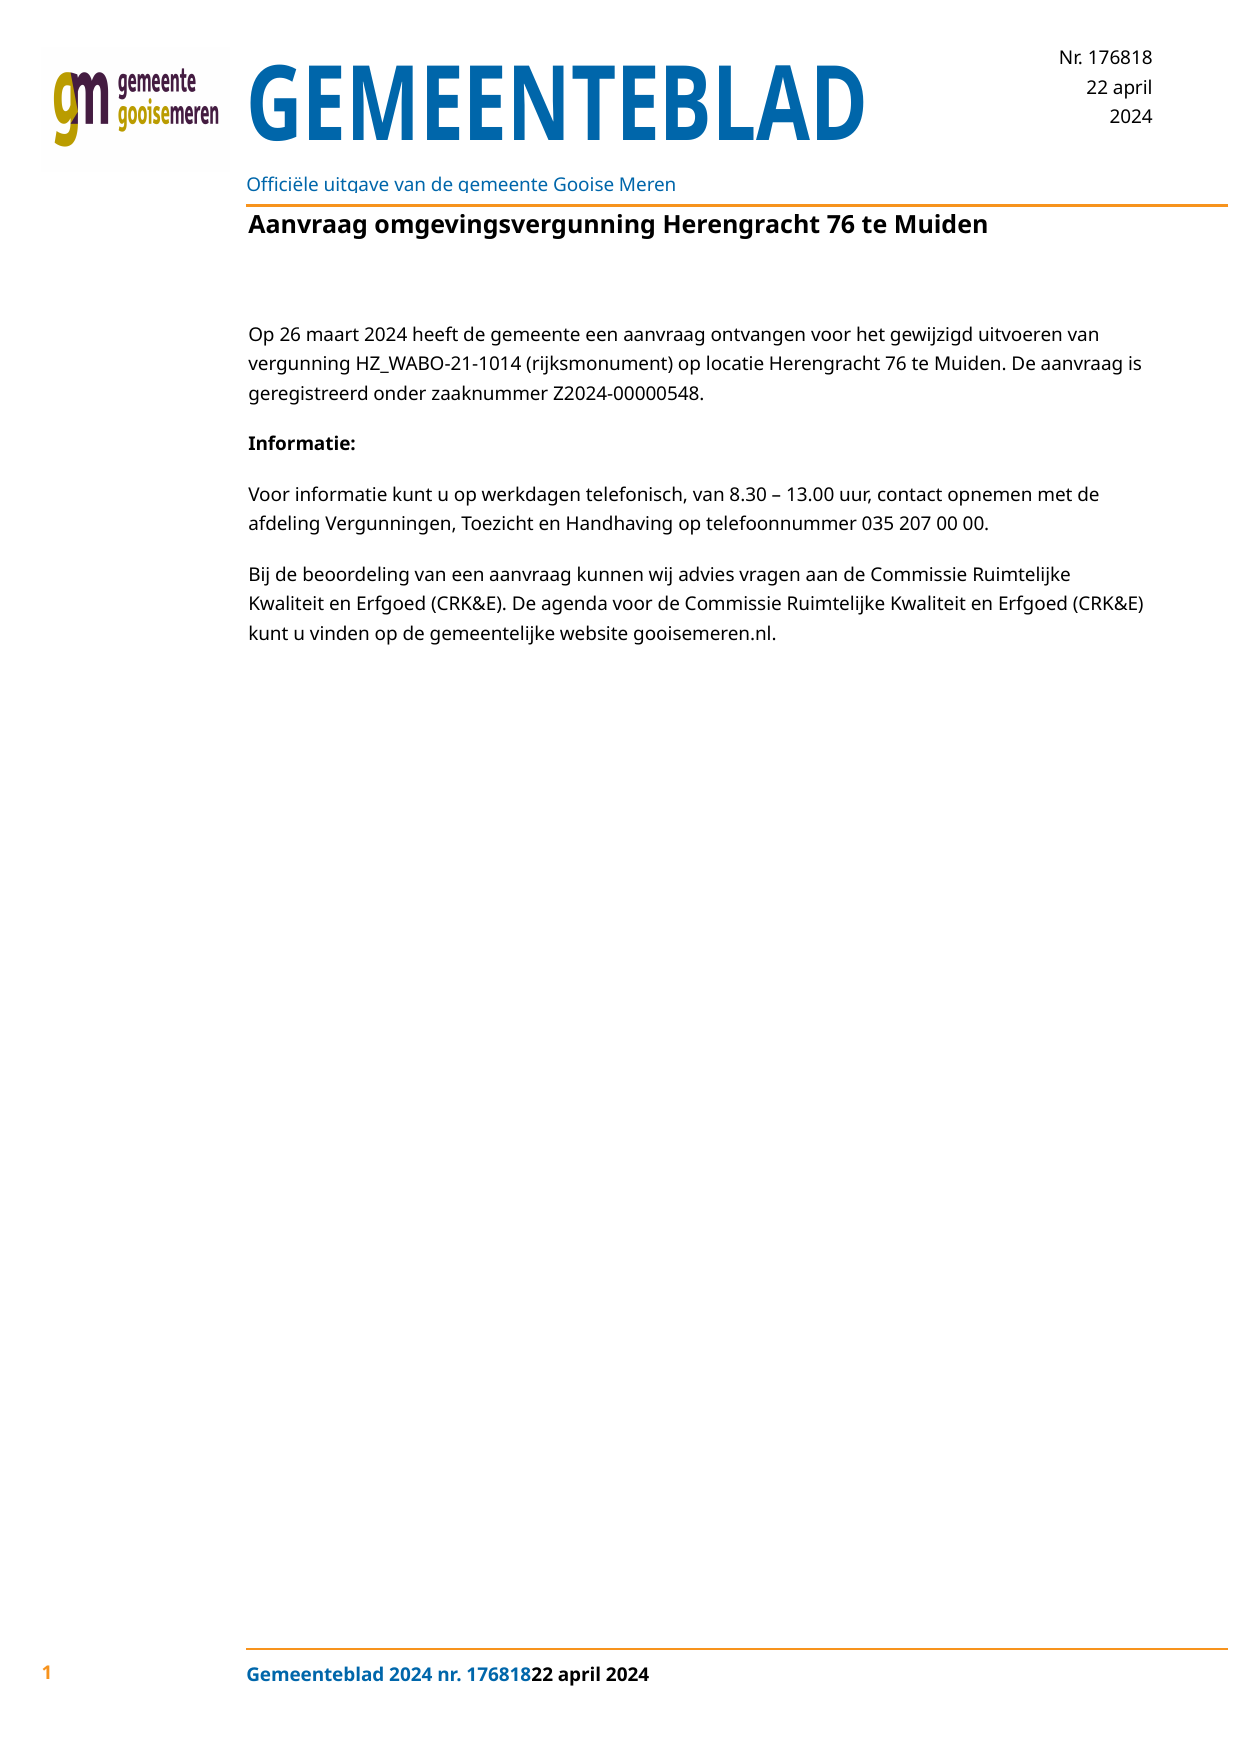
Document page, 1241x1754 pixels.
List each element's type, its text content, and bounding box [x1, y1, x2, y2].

text Op 26 maart 2024 heeft de gemeente een aanvraag ontvangen voor het gewijzigd uitvoeren van vergunning HZ_WABO-21-1014 (rijksmonument) op locatie Herengracht 76 te Muiden. De aanvraag is geregistreerd onder zaaknummer Z2024-00000548. [248, 321, 1152, 406]
text Voor informatie kunt u op werkdagen telefonisch, van 8.30 – 13.00 uur, contact opnemen met de afdeling Vergunningen, Toezicht en Handhaving op telefoonnummer 035 207 00 00. [248, 481, 1152, 536]
picture [41, 47, 231, 172]
text Informatie: [248, 430, 1152, 456]
text Aanvraag omgevingsvergunning Herengracht 76 te Muiden [248, 207, 1152, 241]
text Bij de beoordeling van een aanvraag kunnen wij advies vragen aan de Commissie Ruimtelijke Kwaliteit en Erfgoed (CRK&E). De agenda voor de Commissie Ruimtelijke Kwaliteit en Erfgoed (CRK&E) kunt u vinden op de gemeentelijke website gooisemeren.nl. [248, 561, 1152, 646]
